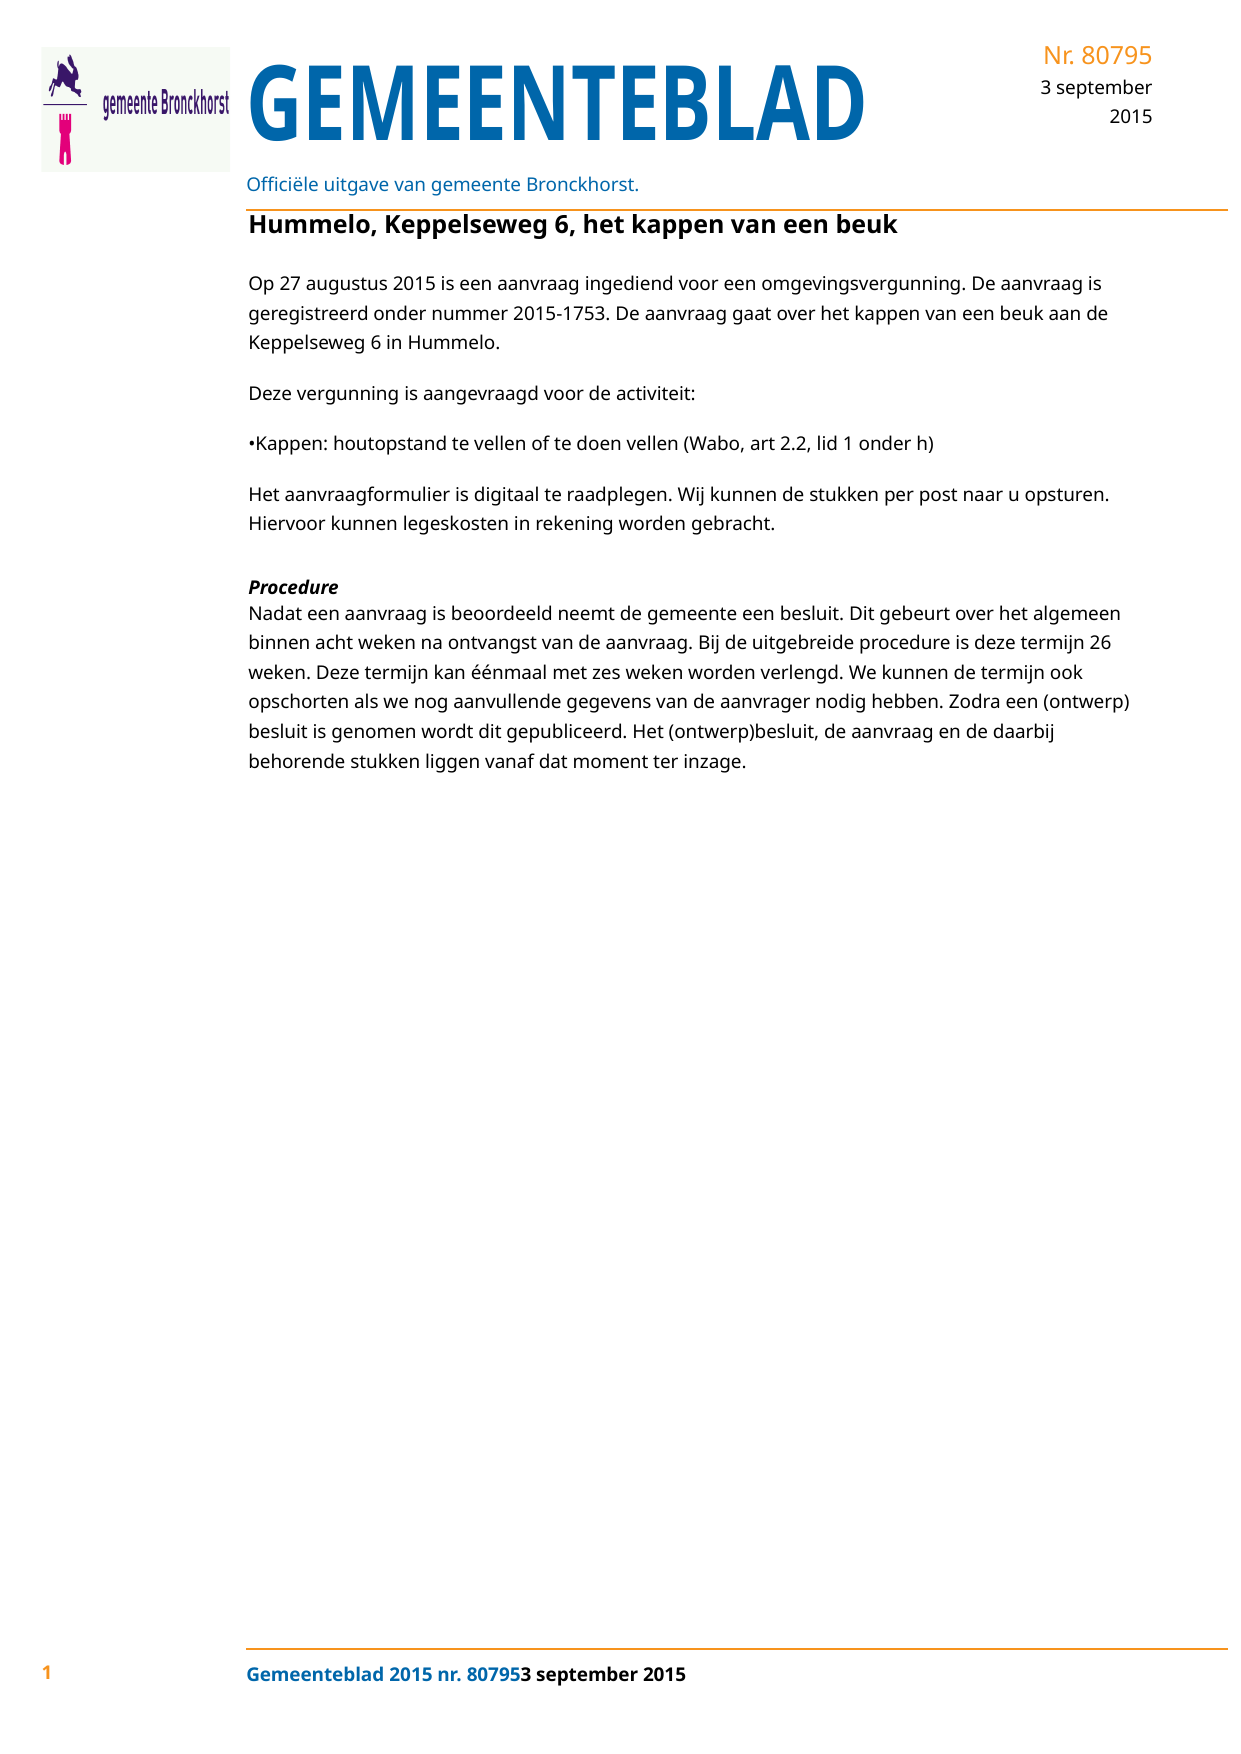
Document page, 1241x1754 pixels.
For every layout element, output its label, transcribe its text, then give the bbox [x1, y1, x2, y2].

text Het aanvraagformulier is digitaal te raadplegen. Wij kunnen de stukken per post naar u opsturen. Hiervoor kunnen legeskosten in rekening worden gebracht. [248, 481, 1152, 536]
text Hummelo, Keppelseweg 6, het kappen van een beuk [248, 211, 1152, 241]
text Deze vergunning is aangevraagd voor de activiteit: [248, 380, 1152, 406]
text Procedure [248, 574, 1152, 600]
text Nadat een aanvraag is beoordeeld neemt de gemeente een besluit. Dit gebeurt over het algemeen binnen acht weken na ontvangst van de aanvraag. Bij de uitgebreide procedure is deze termijn 26 weken. Deze termijn kan éénmaal met zes weken worden verlengd. We kunnen de termijn ook opschorten als we nog aanvullende gegevens van de aanvrager nodig hebben. Zodra een (ontwerp) besluit is genomen wordt dit gepubliceerd. Het (ontwerp)besluit, de aanvraag en de daarbij behorende stukken liggen vanaf dat moment ter inzage. [248, 600, 1152, 774]
text •Kappen: houtopstand te vellen of te doen vellen (Wabo, art 2.2, lid 1 onder h) [248, 430, 1152, 456]
text Op 27 augustus 2015 is een aanvraag ingediend voor een omgevingsvergunning. De aanvraag is geregistreerd onder nummer 2015-1753. De aanvraag gaat over het kappen van een beuk aan de Keppelseweg 6 in Hummelo. [248, 270, 1152, 355]
picture [41, 47, 231, 172]
